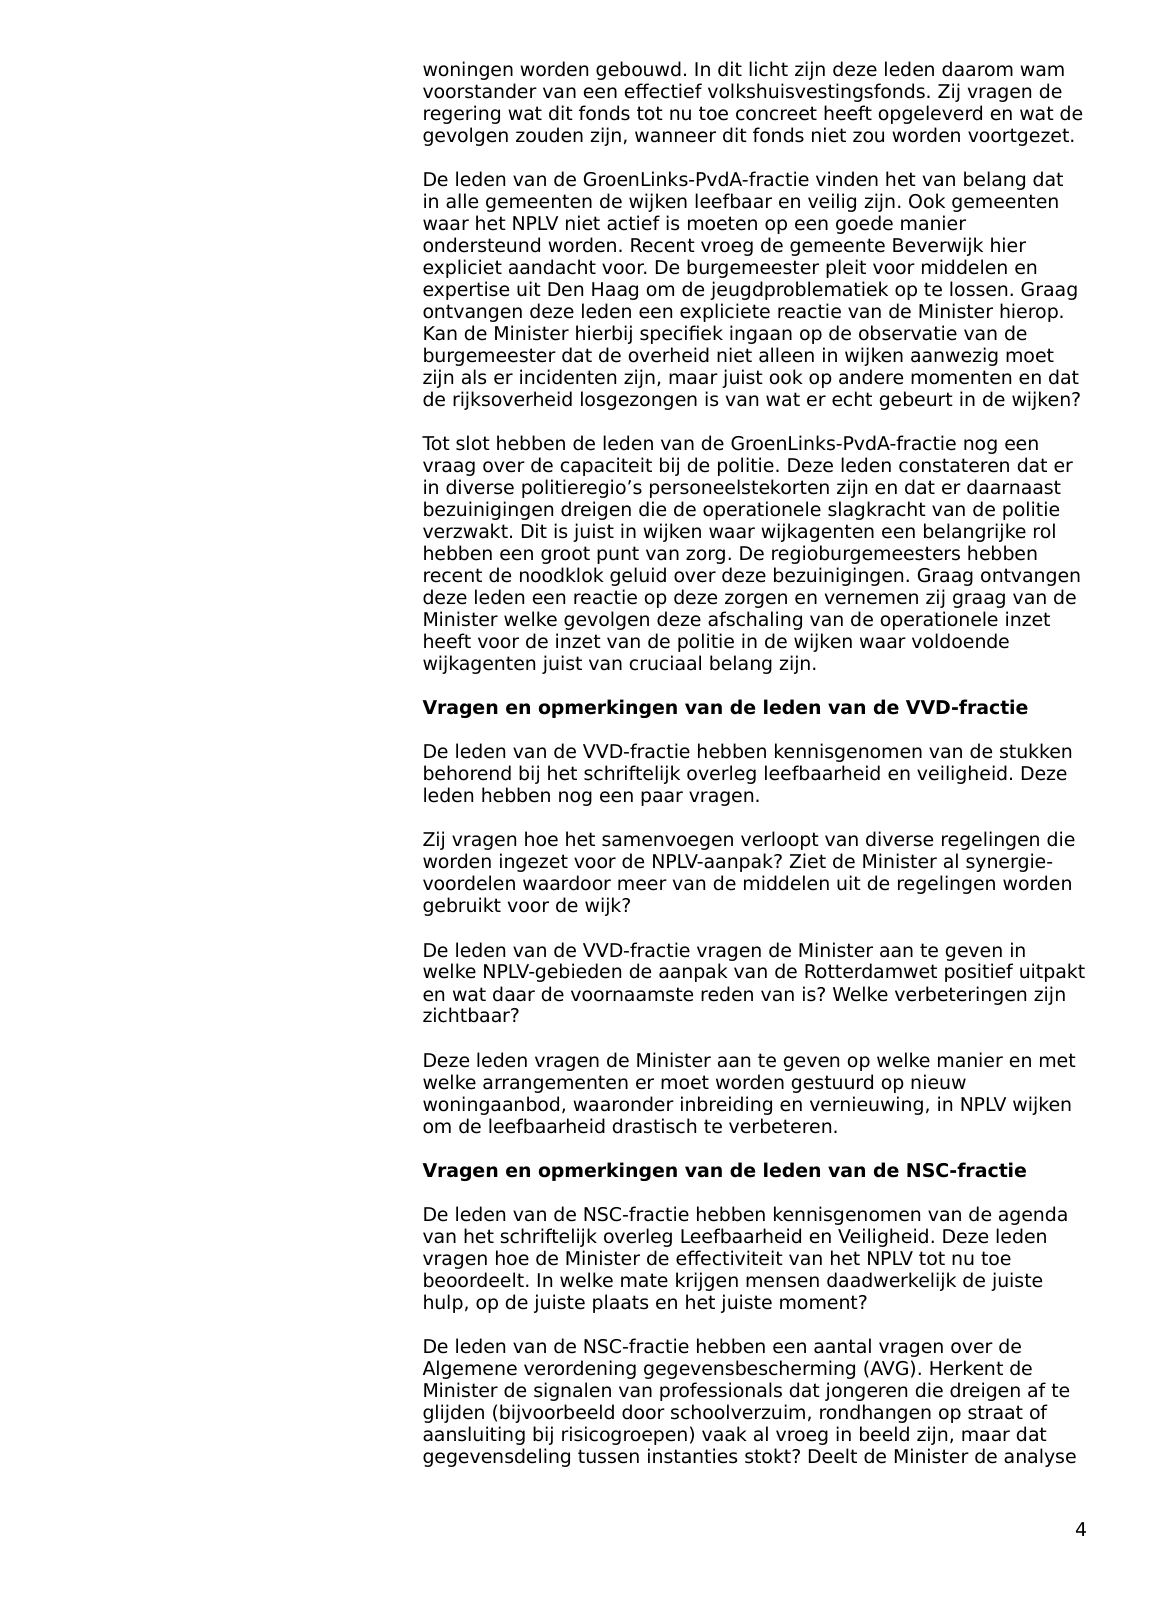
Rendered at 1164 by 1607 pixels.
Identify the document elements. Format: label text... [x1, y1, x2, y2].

text De leden van de NSC-fractie hebben een aantal vragen over de Algemene verordening gegevensbescherming (AVG). Herkent de Minister de signalen van professionals dat jongeren die dreigen af te glijden (bijvoorbeeld door schoolverzuim, rondhangen op straat of aansluiting bij risicogroepen) vaak al vroeg in beeld zijn, maar dat gegevensdeling tussen instanties stokt? Deelt de Minister de analyse [422, 1336, 1087, 1468]
text woningen worden gebouwd. In dit licht zijn deze leden daarom wam voorstander van een effectief volkshuisvestingsfonds. Zij vragen de regering wat dit fonds tot nu toe concreet heeft opgeleverd en wat de gevolgen zouden zijn, wanneer dit fonds niet zou worden voortgezet. [422, 59, 1087, 147]
text De leden van de VVD-fractie hebben kennisgenomen van de stukken behorend bij het schriftelijk overleg leefbaarheid en veiligheid. Deze leden hebben nog een paar vragen. [422, 741, 1087, 807]
text De leden van de VVD-fractie vragen de Minister aan te geven in welke NPLV-gebieden de aanpak van de Rotterdamwet positief uitpakt en wat daar de voornaamste reden van is? Welke verbeteringen zijn zichtbaar? [422, 939, 1087, 1027]
text Deze leden vragen de Minister aan te geven op welke manier en met welke arrangementen er moet worden gestuurd op nieuw woningaanbod, waaronder inbreiding en vernieuwing, in NPLV wijken om de leefbaarheid drastisch te verbeteren. [422, 1049, 1087, 1137]
text De leden van de GroenLinks-PvdA-fractie vinden het van belang dat in alle gemeenten de wijken leefbaar en veilig zijn. Ook gemeenten waar het NPLV niet actief is moeten op een goede manier ondersteund worden. Recent vroeg de gemeente Beverwijk hier expliciet aandacht voor. De burgemeester pleit voor middelen en expertise uit Den Haag om de jeugdproblematiek op te lossen. Graag ontvangen deze leden een expliciete reactie van de Minister hierop. Kan de Minister hierbij specifiek ingaan op de observatie van de burgemeester dat de overheid niet alleen in wijken aanwezig moet zijn als er incidenten zijn, maar juist ook op andere momenten en dat de rijksoverheid losgezongen is van wat er echt gebeurt in de wijken? [422, 169, 1087, 411]
subtitle Vragen en opmerkingen van de leden van de NSC-fractie [422, 1160, 1087, 1182]
subtitle Vragen en opmerkingen van de leden van de VVD-fractie [422, 697, 1087, 719]
text Tot slot hebben de leden van de GroenLinks-PvdA-fractie nog een vraag over de capaciteit bij de politie. Deze leden constateren dat er in diverse politieregio’s personeelstekorten zijn en dat er daarnaast bezuinigingen dreigen die de operationele slagkracht van de politie verzwakt. Dit is juist in wijken waar wijkagenten een belangrijke rol hebben een groot punt van zorg. De regioburgemeesters hebben recent de noodklok geluid over deze bezuinigingen. Graag ontvangen deze leden een reactie op deze zorgen en vernemen zij graag van de Minister welke gevolgen deze afschaling van de operationele inzet heeft voor de inzet van de politie in de wijken waar voldoende wijkagenten juist van cruciaal belang zijn. [422, 433, 1087, 675]
text Zij vragen hoe het samenvoegen verloopt van diverse regelingen die worden ingezet voor de NPLV-aanpak? Ziet de Minister al synergie-voordelen waardoor meer van de middelen uit de regelingen worden gebruikt voor de wijk? [422, 829, 1087, 917]
text De leden van de NSC-fractie hebben kennisgenomen van de agenda van het schriftelijk overleg Leefbaarheid en Veiligheid. Deze leden vragen hoe de Minister de effectiviteit van het NPLV tot nu toe beoordeelt. In welke mate krijgen mensen daadwerkelijk de juiste hulp, op de juiste plaats en het juiste moment? [422, 1204, 1087, 1314]
